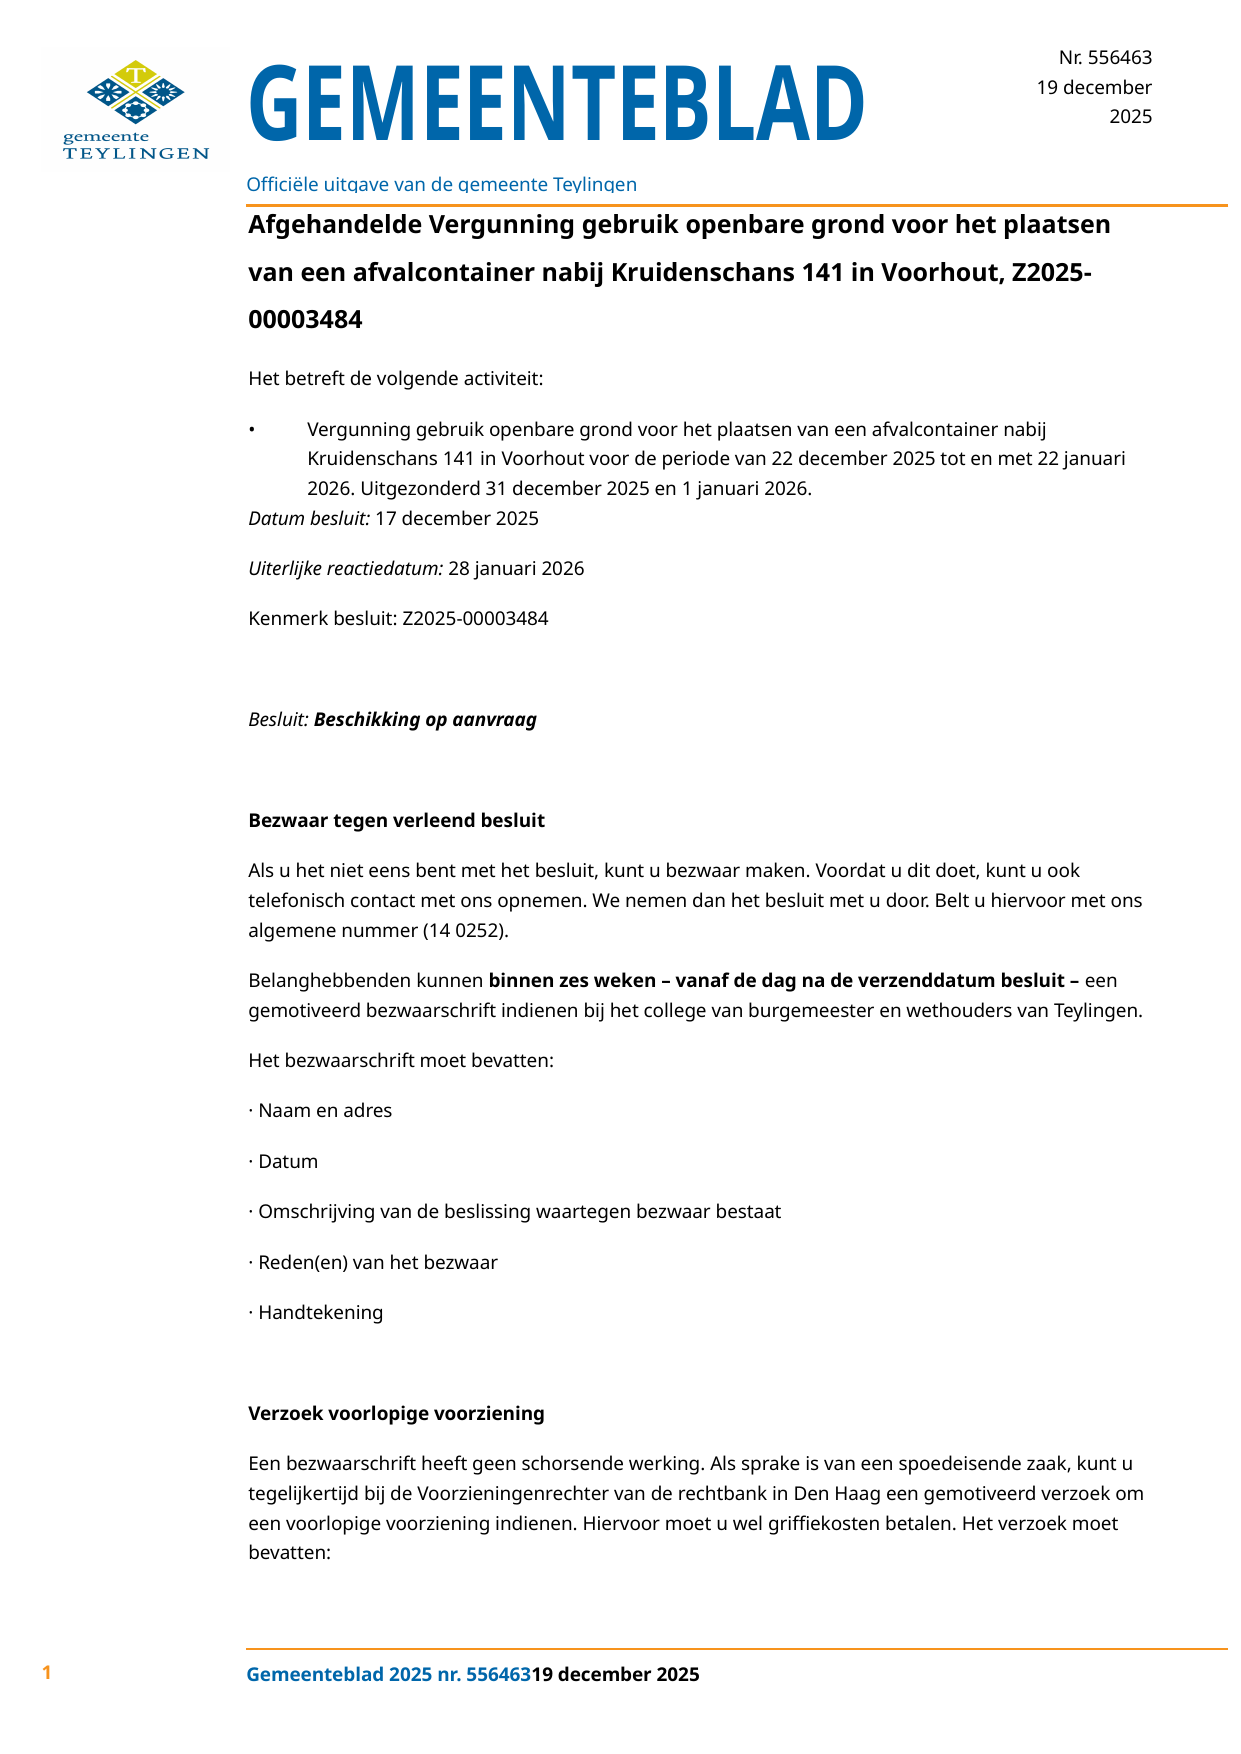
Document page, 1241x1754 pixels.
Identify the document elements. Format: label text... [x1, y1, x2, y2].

text Het betreft de volgende activiteit: [248, 366, 1152, 391]
text · Handtekening [248, 1299, 1152, 1325]
text Belanghebbenden kunnen binnen zes weken – vanaf de dag na de verzenddatum besluit – een gemotiveerd bezwaarschrift indienen bij het college van burgemeester en wethouders van Teylingen. [248, 967, 1152, 1022]
text · Datum [248, 1148, 1152, 1174]
text Datum besluit: 17 december 2025 [248, 505, 1152, 530]
text · Reden(en) van het bezwaar [248, 1249, 1152, 1274]
text · Omschrijving van de beslissing waartegen bezwaar bestaat [248, 1198, 1152, 1224]
text · Naam en adres [248, 1098, 1152, 1123]
list Vergunning gebruik openbare grond voor het plaatsen van een afvalcontainer nabij Kruidenschans 141 in Voorhout voor de periode van 22 december 2025 tot en met 22 januari 2026. Uitgezonderd 31 december 2025 en 1 januari 2026. [248, 416, 1152, 501]
text Bezwaar tegen verleend besluit [248, 807, 1152, 833]
text Als u het niet eens bent met het besluit, kunt u bezwaar maken. Voordat u dit doet, kunt u ook telefonisch contact met ons opnemen. We nemen dan het besluit met u door. Belt u hiervoor met ons algemene nummer (14 0252). [248, 858, 1152, 942]
text Een bezwaarschrift heeft geen schorsende werking. Als sprake is van een spoedeisende zaak, kunt u tegelijkertijd bij de Voorzieningenrechter van de rechtbank in Den Haag een gemotiveerd verzoek om een voorlopige voorziening indienen. Hiervoor moet u wel griffiekosten betalen. Het verzoek moet bevatten: [248, 1451, 1152, 1565]
text Uiterlijke reactiedatum: 28 januari 2026 [248, 555, 1152, 581]
picture [41, 47, 231, 172]
text Het bezwaarschrift moet bevatten: [248, 1047, 1152, 1073]
text Kenmerk besluit: Z2025-00003484 [248, 606, 1152, 631]
text Besluit: Beschikking op aanvraag [248, 706, 1152, 732]
text Verzoek voorlopige voorziening [248, 1400, 1152, 1426]
text Afgehandelde Vergunning gebruik openbare grond voor het plaatsen van een afvalcontainer nabij Kruidenschans 141 in Voorhout, Z2025-00003484 [248, 207, 1152, 336]
